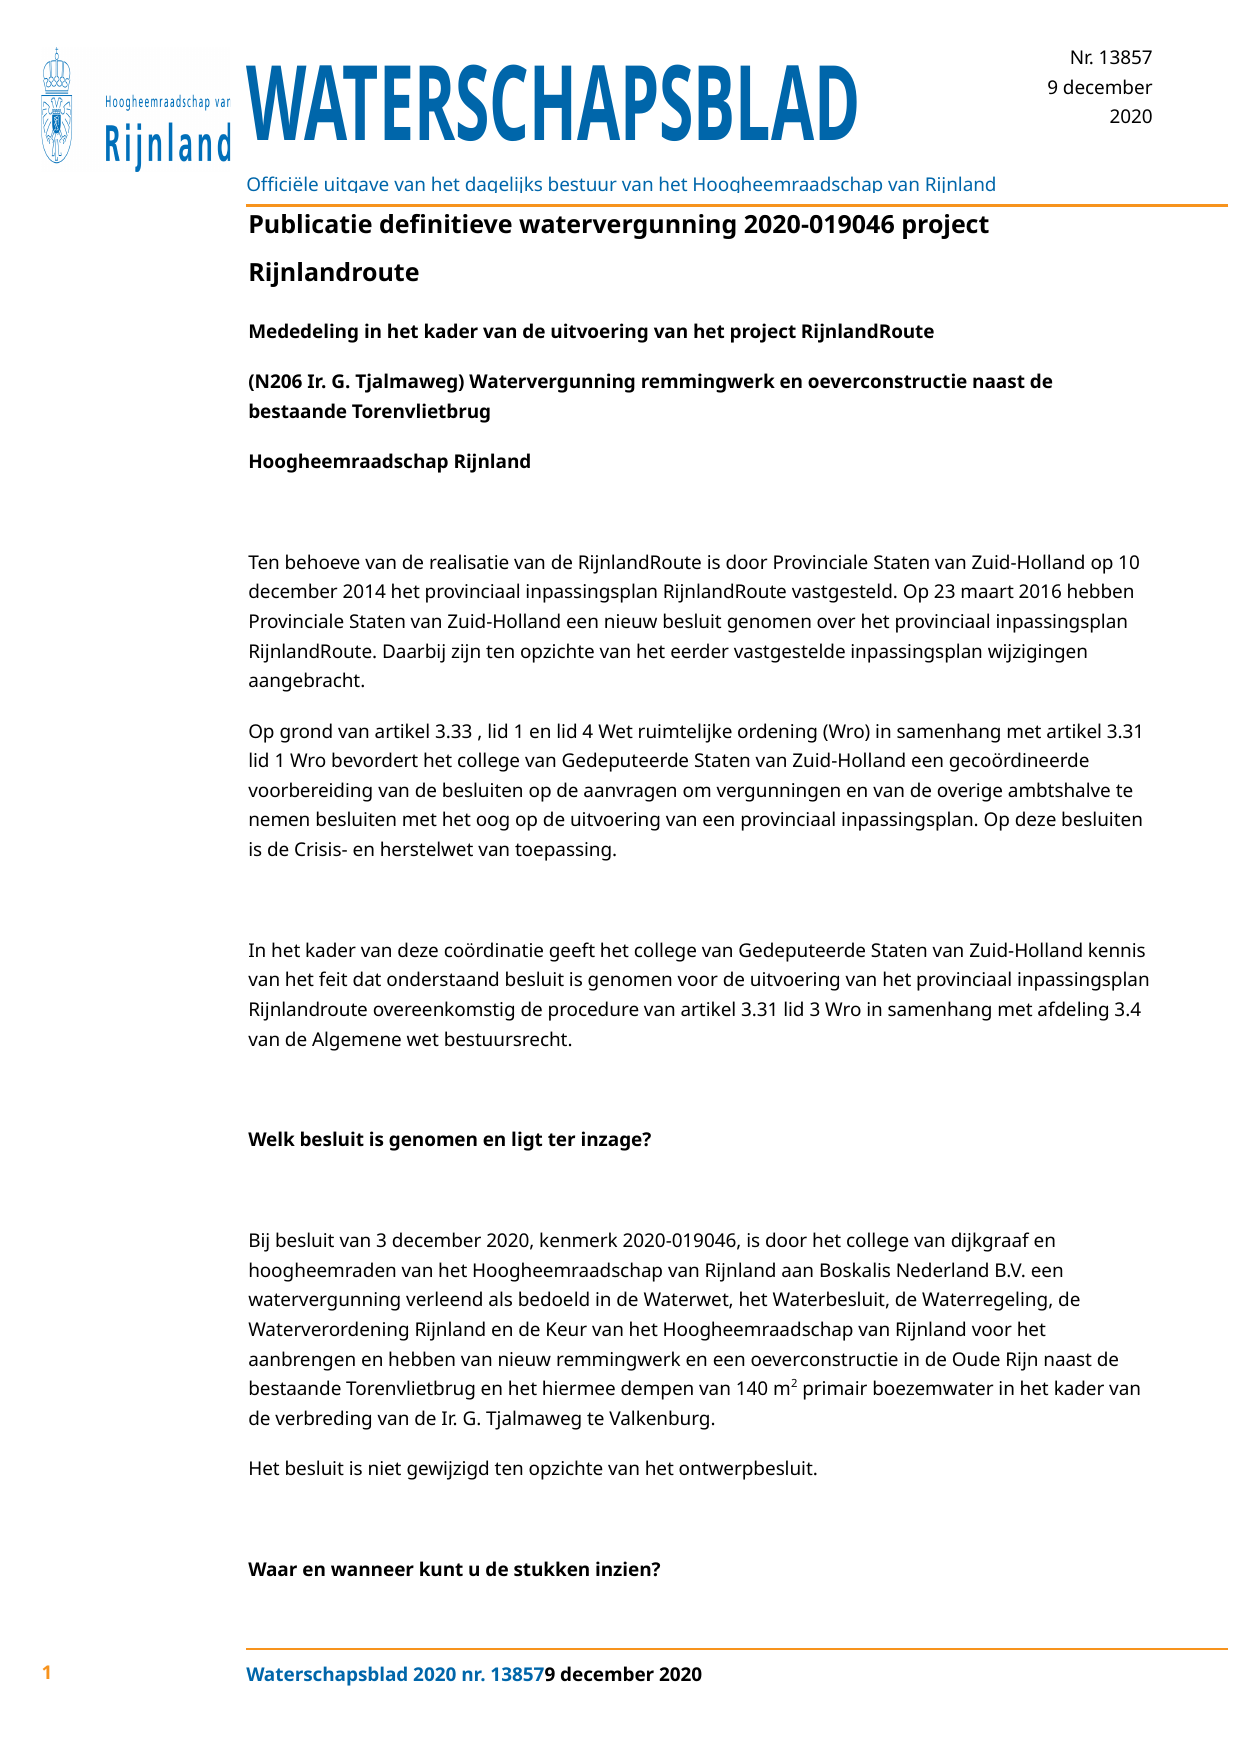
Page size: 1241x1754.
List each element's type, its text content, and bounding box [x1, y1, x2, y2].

text Welk besluit is genomen en ligt ter inzage? [248, 1127, 1152, 1152]
text Ten behoeve van de realisatie van de RijnlandRoute is door Provinciale Staten van Zuid-Holland op 10 december 2014 het provinciaal inpassingsplan RijnlandRoute vastgesteld. Op 23 maart 2016 hebben Provinciale Staten van Zuid-Holland een nieuw besluit genomen over het provinciaal inpassingsplan RijnlandRoute. Daarbij zijn ten opzichte van het eerder vastgestelde inpassingsplan wijzigingen aangebracht. [248, 549, 1152, 693]
text Bij besluit van 3 december 2020, kenmerk 2020-019046, is door het college van dijkgraaf en hoogheemraden van het Hoogheemraadschap van Rijnland aan Boskalis Nederland B.V. een watervergunning verleend als bedoeld in de Waterwet, het Waterbesluit, de Waterregeling, de Waterverordening Rijnland en de Keur van het Hoogheemraadschap van Rijnland voor het aanbrengen en hebben van nieuw remmingwerk en een oeverconstructie in de Oude Rijn naast de bestaande Torenvlietbrug en het hiermee dempen van 140 m2 primair boezemwater in het kader van de verbreding van de Ir. G. Tjalmaweg te Valkenburg. [248, 1227, 1152, 1431]
text Mededeling in het kader van de uitvoering van het project RijnlandRoute [248, 318, 1152, 344]
text In het kader van deze coördinatie geeft het college van Gedeputeerde Staten van Zuid-Holland kennis van het feit dat onderstaand besluit is genomen voor de uitvoering van het provinciaal inpassingsplan Rijnlandroute overeenkomstig de procedure van artikel 3.31 lid 3 Wro in samenhang met afdeling 3.4 van de Algemene wet bestuursrecht. [248, 937, 1152, 1052]
text Waar en wanneer kunt u de stukken inzien? [248, 1556, 1152, 1582]
picture [41, 47, 231, 172]
text Het besluit is niet gewijzigd ten opzichte van het ontwerpbesluit. [248, 1455, 1152, 1481]
text Hoogheemraadschap Rijnland [248, 448, 1152, 474]
text Publicatie definitieve watervergunning 2020-019046 project Rijnlandroute [248, 207, 1152, 288]
text Op grond van artikel 3.33 , lid 1 en lid 4 Wet ruimtelijke ordening (Wro) in samenhang met artikel 3.31 lid 1 Wro bevordert het college van Gedeputeerde Staten van Zuid-Holland een gecoördineerde voorbereiding van de besluiten op de aanvragen om vergunningen en van de overige ambtshalve te nemen besluiten met het oog op de uitvoering van een provinciaal inpassingsplan. Op deze besluiten is de Crisis- en herstelwet van toepassing. [248, 718, 1152, 862]
text (N206 Ir. G. Tjalmaweg) Watervergunning remmingwerk en oeverconstructie naast de bestaande Torenvlietbrug [248, 368, 1152, 424]
